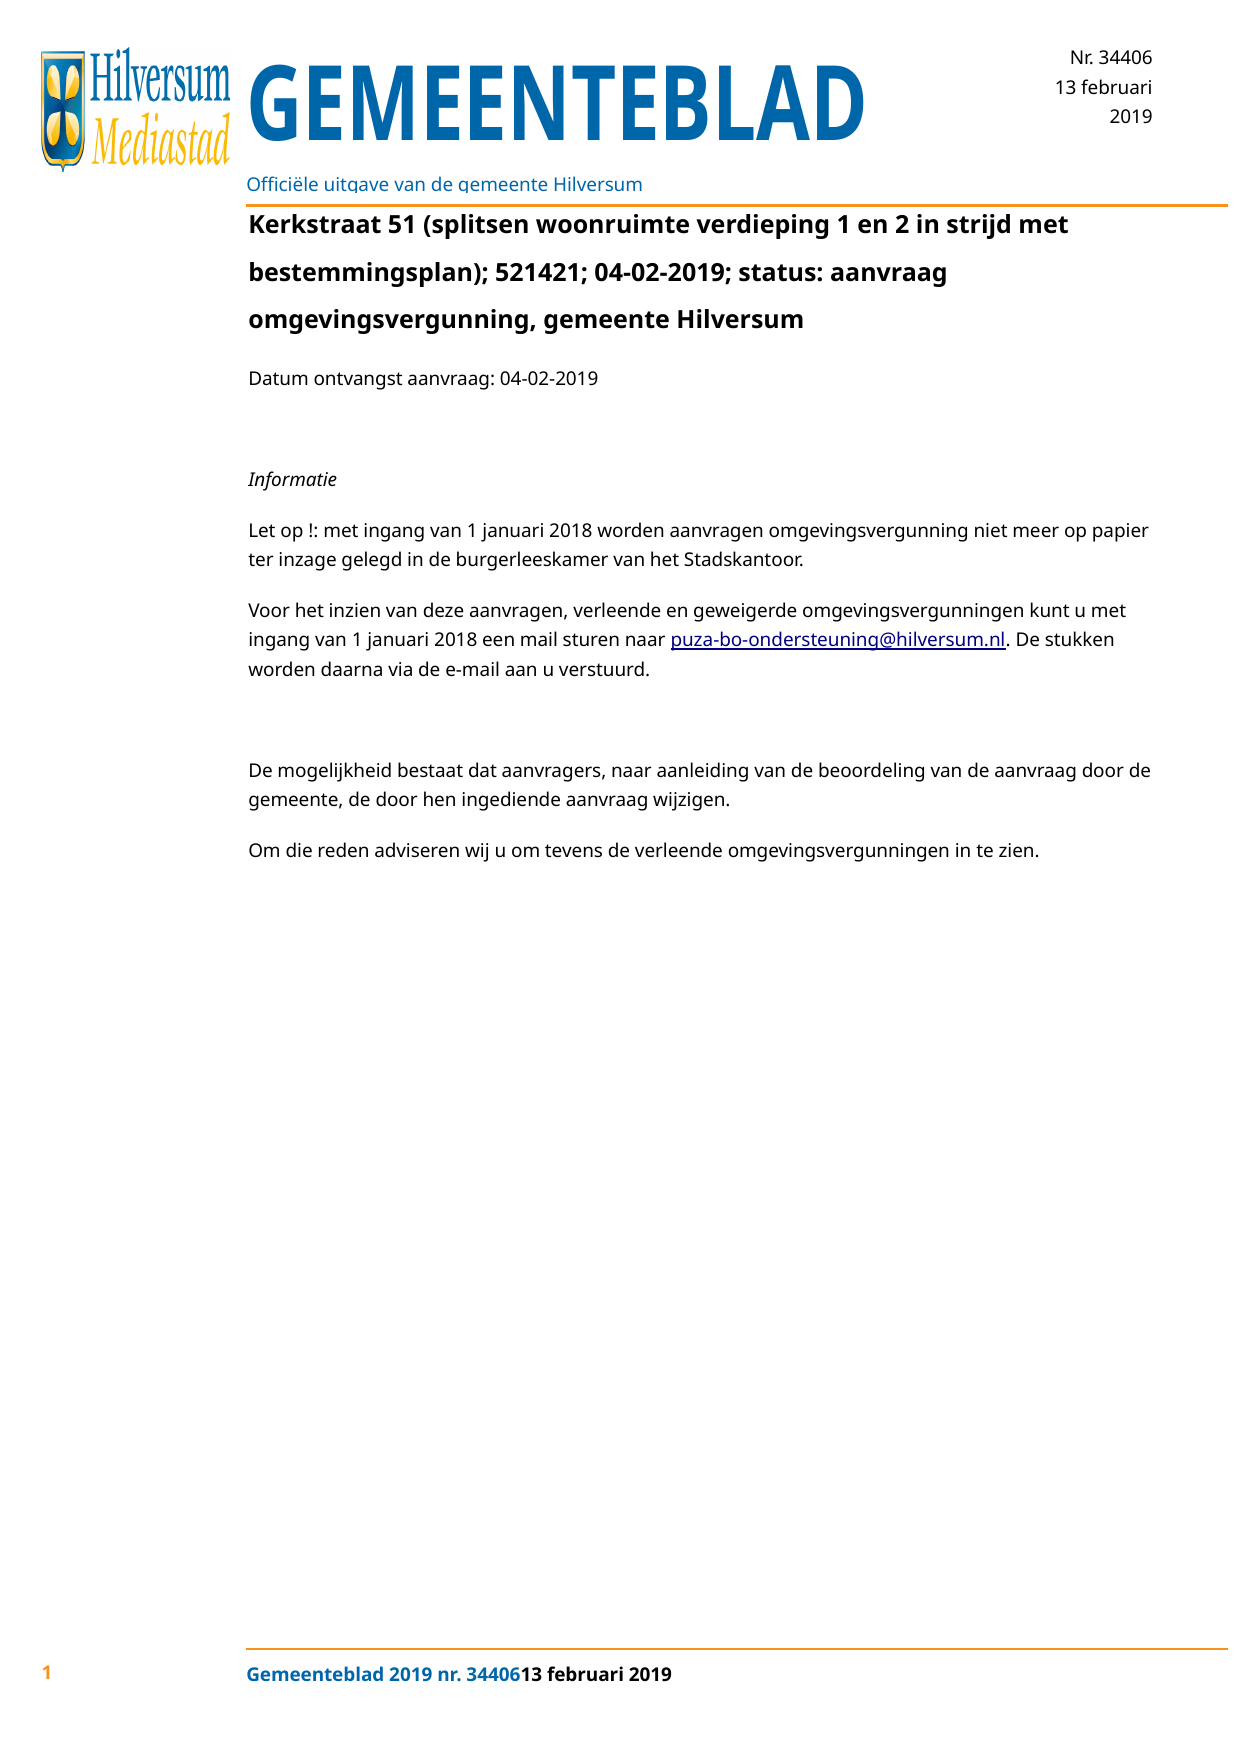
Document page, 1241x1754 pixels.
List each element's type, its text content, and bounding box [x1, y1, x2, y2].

text Let op !: met ingang van 1 januari 2018 worden aanvragen omgevingsvergunning niet meer op papier ter inzage gelegd in de burgerleeskamer van het Stadskantoor. [248, 517, 1152, 572]
text De mogelijkheid bestaat dat aanvragers, naar aanleiding van de beoordeling van de aanvraag door de gemeente, de door hen ingediende aanvraag wijzigen. [248, 757, 1152, 812]
picture [41, 47, 231, 172]
text Datum ontvangst aanvraag: 04-02-2019 [248, 366, 1152, 391]
text Informatie [248, 466, 1152, 492]
text Kerkstraat 51 (splitsen woonruimte verdieping 1 en 2 in strijd met bestemmingsplan); 521421; 04-02-2019; status: aanvraag omgevingsvergunning, gemeente Hilversum [248, 207, 1152, 336]
text Voor het inzien van deze aanvragen, verleende en geweigerde omgevingsvergunningen kunt u met ingang van 1 januari 2018 een mail sturen naar puza-bo-ondersteuning@hilversum.nl. De stukken worden daarna via de e-mail aan u verstuurd. [248, 597, 1152, 682]
text Om die reden adviseren wij u om tevens de verleende omgevingsvergunningen in te zien. [248, 837, 1152, 862]
